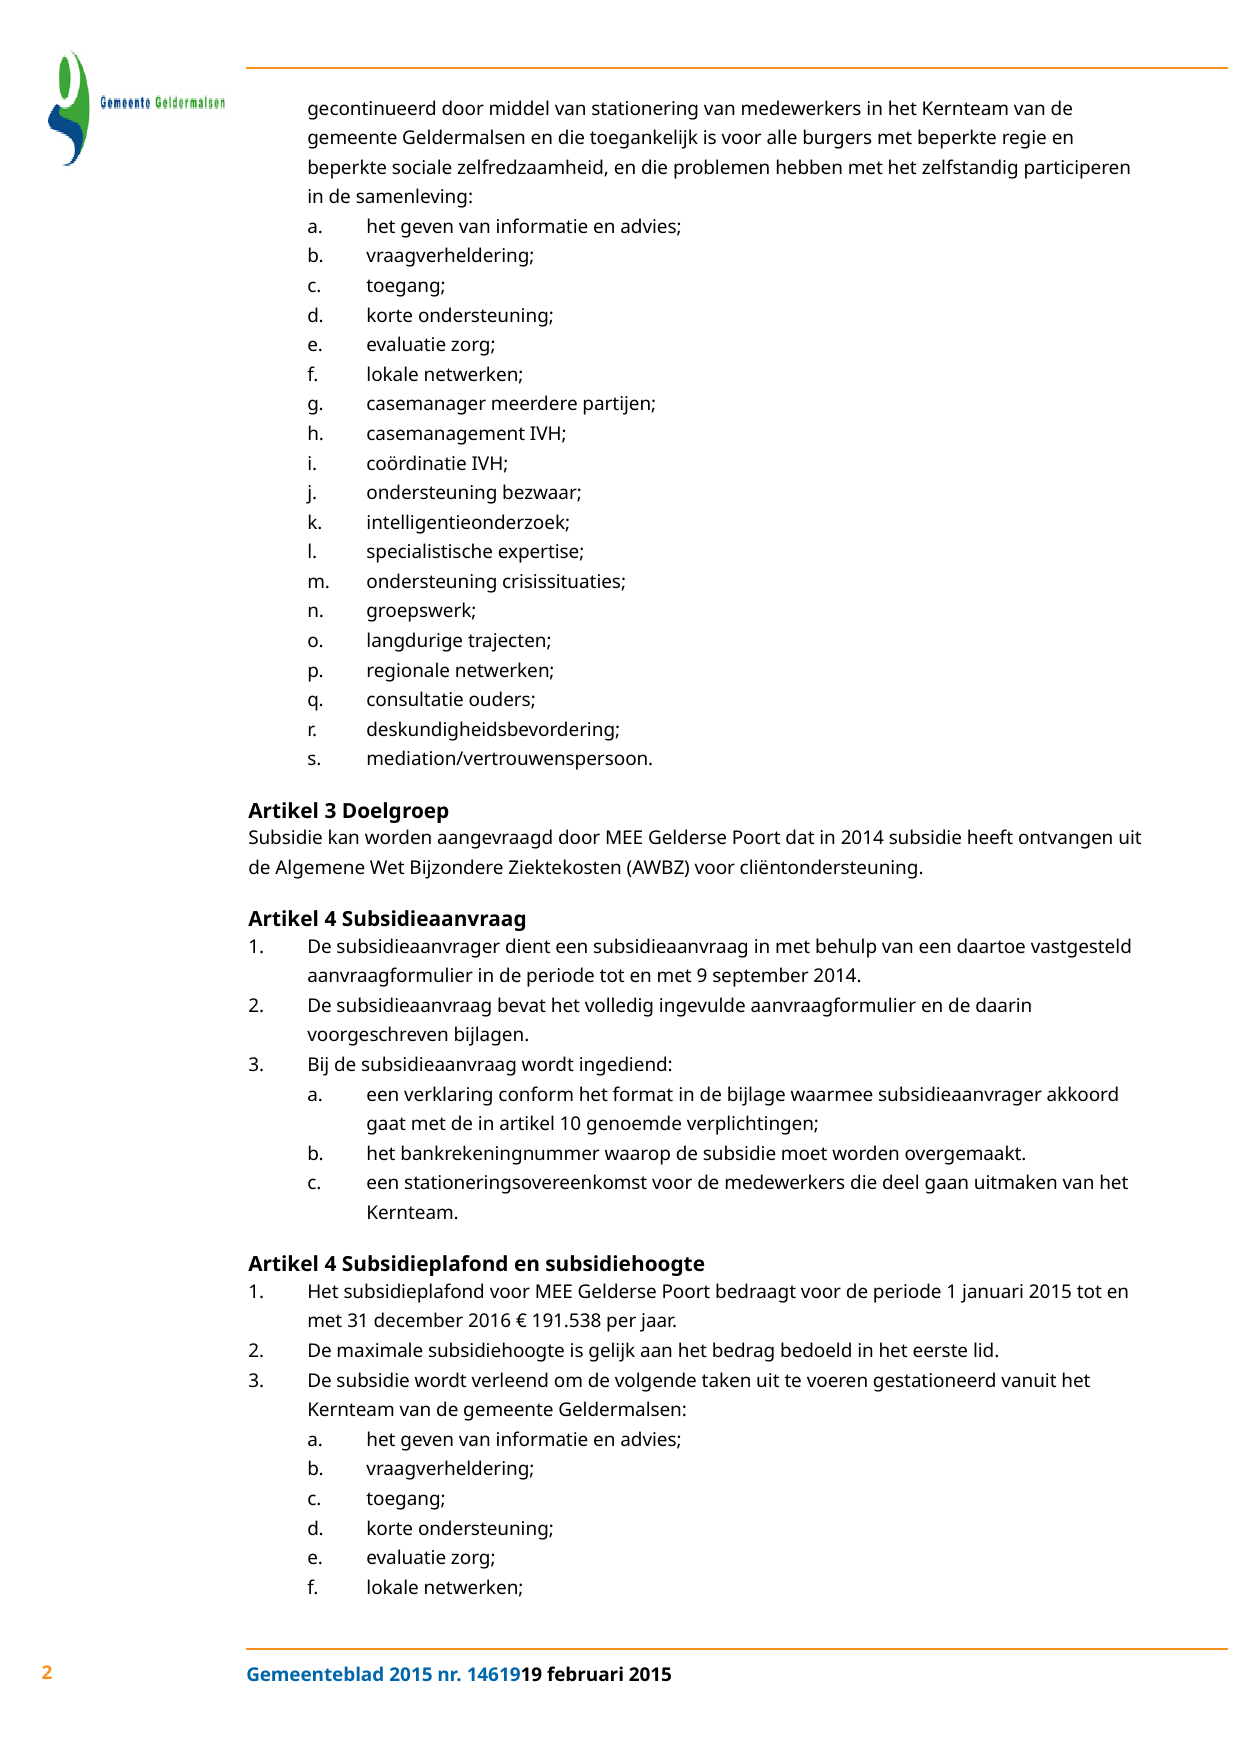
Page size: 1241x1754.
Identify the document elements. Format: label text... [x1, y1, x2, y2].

list Bij de subsidieaanvraag wordt ingediend: [248, 1051, 1152, 1077]
list korte ondersteuning; [307, 1515, 1152, 1540]
list ondersteuning crisissituaties; [307, 568, 1152, 594]
picture [41, 47, 231, 172]
list het geven van informatie en advies; [307, 213, 1152, 239]
list een stationeringsovereenkomst voor de medewerkers die deel gaan uitmaken van het Kernteam. [307, 1169, 1152, 1225]
list regionale netwerken; [307, 657, 1152, 683]
list langdurige trajecten; [307, 627, 1152, 653]
list korte ondersteuning; [307, 302, 1152, 328]
list gecontinueerd door middel van stationering van medewerkers in het Kernteam van de gemeente Geldermalsen en die toegankelijk is voor alle burgers met beperkte regie en beperkte sociale zelfredzaamheid, en die problemen hebben met het zelfstandig participeren in de samenleving: [248, 95, 1152, 209]
list een verklaring conform het format in de bijlage waarmee subsidieaanvrager akkoord gaat met de in artikel 10 genoemde verplichtingen; [307, 1081, 1152, 1136]
list Het subsidieplafond voor MEE Gelderse Poort bedraagt voor de periode 1 januari 2015 tot en met 31 december 2016 € 191.538 per jaar. [248, 1278, 1152, 1333]
list De maximale subsidiehoogte is gelijk aan het bedrag bedoeld in het eerste lid. [248, 1337, 1152, 1363]
list lokale netwerken; [307, 1574, 1152, 1599]
list mediation/vertrouwenspersoon. [307, 746, 1152, 771]
text Artikel 4 Subsidieplafond en subsidiehoogte [248, 1249, 1152, 1278]
list De subsidieaanvraag bevat het volledig ingevulde aanvraagformulier en de daarin voorgeschreven bijlagen. [248, 992, 1152, 1047]
list consultatie ouders; [307, 686, 1152, 712]
list ondersteuning bezwaar; [307, 479, 1152, 505]
list toegang; [307, 272, 1152, 298]
list intelligentieonderzoek; [307, 509, 1152, 535]
list lokale netwerken; [307, 361, 1152, 387]
list deskundigheidsbevordering; [307, 716, 1152, 742]
list vraagverheldering; [307, 243, 1152, 268]
text Artikel 4 Subsidieaanvraag [248, 904, 1152, 933]
list De subsidie wordt verleend om de volgende taken uit te voeren gestationeerd vanuit het Kernteam van de gemeente Geldermalsen: [248, 1367, 1152, 1422]
list specialistische expertise; [307, 538, 1152, 564]
list vraagverheldering; [307, 1456, 1152, 1481]
list De subsidieaanvrager dient een subsidieaanvraag in met behulp van een daartoe vastgesteld aanvraagformulier in de periode tot en met 9 september 2014. [248, 933, 1152, 988]
list casemanager meerdere partijen; [307, 391, 1152, 416]
list toegang; [307, 1485, 1152, 1511]
text Artikel 3 Doelgroep [248, 796, 1152, 824]
list het geven van informatie en advies; [307, 1426, 1152, 1452]
list evaluatie zorg; [307, 331, 1152, 357]
list groepswerk; [307, 598, 1152, 623]
list het bankrekeningnummer waarop de subsidie moet worden overgemaakt. [307, 1140, 1152, 1166]
text Subsidie kan worden aangevraagd door MEE Gelderse Poort dat in 2014 subsidie heeft ontvangen uit de Algemene Wet Bijzondere Ziektekosten (AWBZ) voor cliëntondersteuning. [248, 824, 1152, 880]
list coördinatie IVH; [307, 450, 1152, 476]
list casemanagement IVH; [307, 420, 1152, 446]
list evaluatie zorg; [307, 1544, 1152, 1570]
